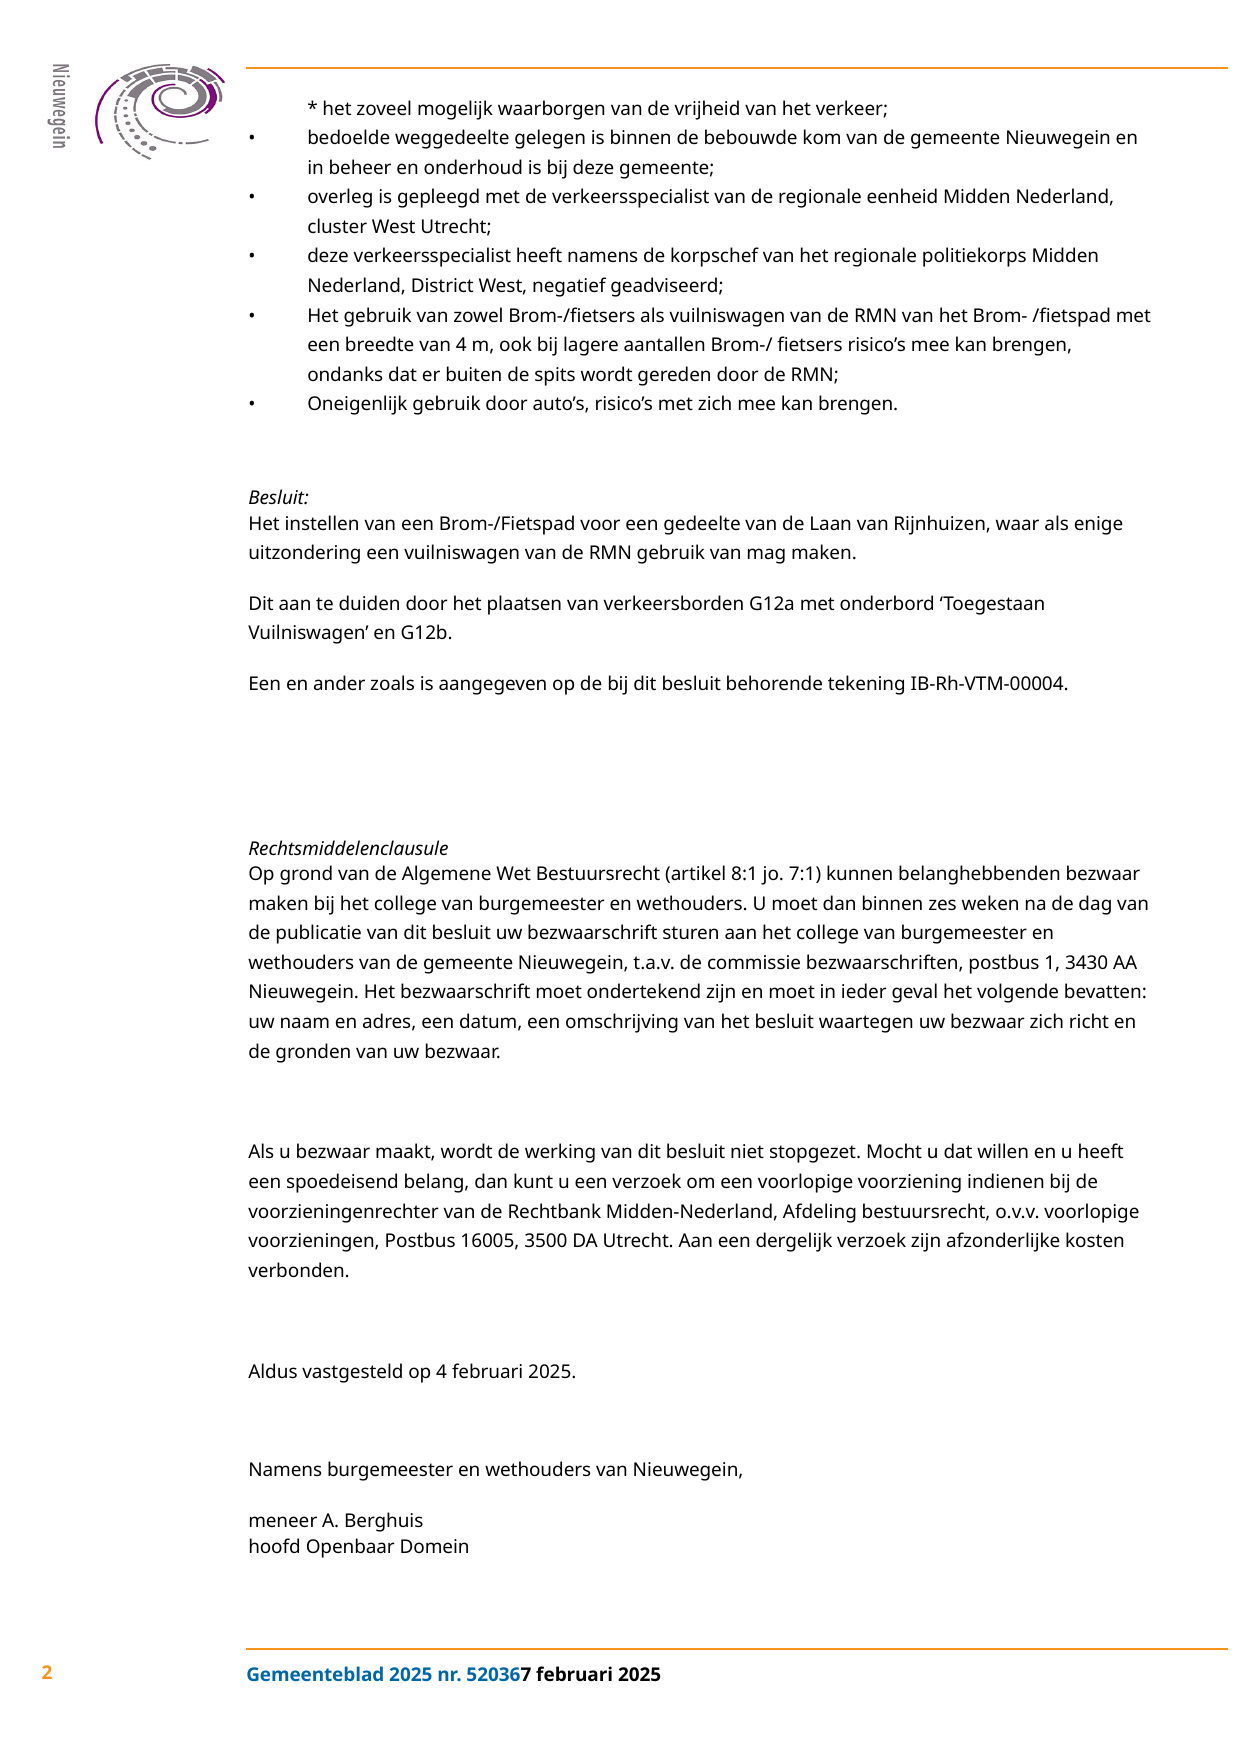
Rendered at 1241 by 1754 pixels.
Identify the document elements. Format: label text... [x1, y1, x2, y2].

list deze verkeersspecialist heeft namens de korpschef van het regionale politiekorps Midden Nederland, District West, negatief geadviseerd; [248, 243, 1152, 298]
list Het gebruik van zowel Brom-/fietsers als vuilniswagen van de RMN van het Brom- /fietspad met een breedte van 4 m, ook bij lagere aantallen Brom-/ fietsers risico’s mee kan brengen, ondanks dat er buiten de spits wordt gereden door de RMN; [248, 302, 1152, 387]
text Op grond van de Algemene Wet Bestuursrecht (artikel 8:1 jo. 7:1) kunnen belanghebbenden bezwaar maken bij het college van burgemeester en wethouders. U moet dan binnen zes weken na de dag van de publicatie van dit besluit uw bezwaarschrift sturen aan het college van burgemeester en wethouders van de gemeente Nieuwegein, t.a.v. de commissie bezwaarschriften, postbus 1, 3430 AA Nieuwegein. Het bezwaarschrift moet ondertekend zijn en moet in ieder geval het volgende bevatten: uw naam en adres, een datum, een omschrijving van het besluit waartegen uw bezwaar zich richt en de gronden van uw bezwaar. [248, 860, 1152, 1064]
list bedoelde weggedeelte gelegen is binnen de bebouwde kom van de gemeente Nieuwegein en in beheer en onderhoud is bij deze gemeente; [248, 124, 1152, 180]
list Oneigenlijk gebruik door auto’s, risico’s met zich mee kan brengen. [248, 391, 1152, 416]
text Rechtsmiddelenclausule [248, 835, 1152, 860]
text Besluit: [248, 484, 1152, 510]
text Dit aan te duiden door het plaatsen van verkeersborden G12a met onderbord ‘Toegestaan Vuilniswagen’ en G12b. [248, 590, 1152, 645]
text hoofd Openbaar Domein [248, 1533, 1152, 1559]
list * het zoveel mogelijk waarborgen van de vrijheid van het verkeer; [248, 95, 1152, 121]
text Als u bezwaar maakt, wordt de werking van dit besluit niet stopgezet. Mocht u dat willen en u heeft een spoedeisend belang, dan kunt u een verzoek om een voorlopige voorziening indienen bij de voorzieningenrechter van de Rechtbank Midden-Nederland, Afdeling bestuursrecht, o.v.v. voorlopige voorzieningen, Postbus 16005, 3500 DA Utrecht. Aan een dergelijk verzoek zijn afzonderlijke kosten verbonden. [248, 1139, 1152, 1283]
text meneer A. Berghuis [248, 1508, 1152, 1533]
text Namens burgemeester en wethouders van Nieuwegein, [248, 1456, 1152, 1482]
picture [41, 47, 231, 172]
text Aldus vastgesteld op 4 februari 2025. [248, 1358, 1152, 1384]
text Een en ander zoals is aangegeven op de bij dit besluit behorende tekening IB-Rh-VTM-00004. [248, 670, 1152, 696]
list overleg is gepleegd met de verkeersspecialist van de regionale eenheid Midden Nederland, cluster West Utrecht; [248, 183, 1152, 239]
text Het instellen van een Brom-/Fietspad voor een gedeelte van de Laan van Rijnhuizen, waar als enige uitzondering een vuilniswagen van de RMN gebruik van mag maken. [248, 510, 1152, 565]
